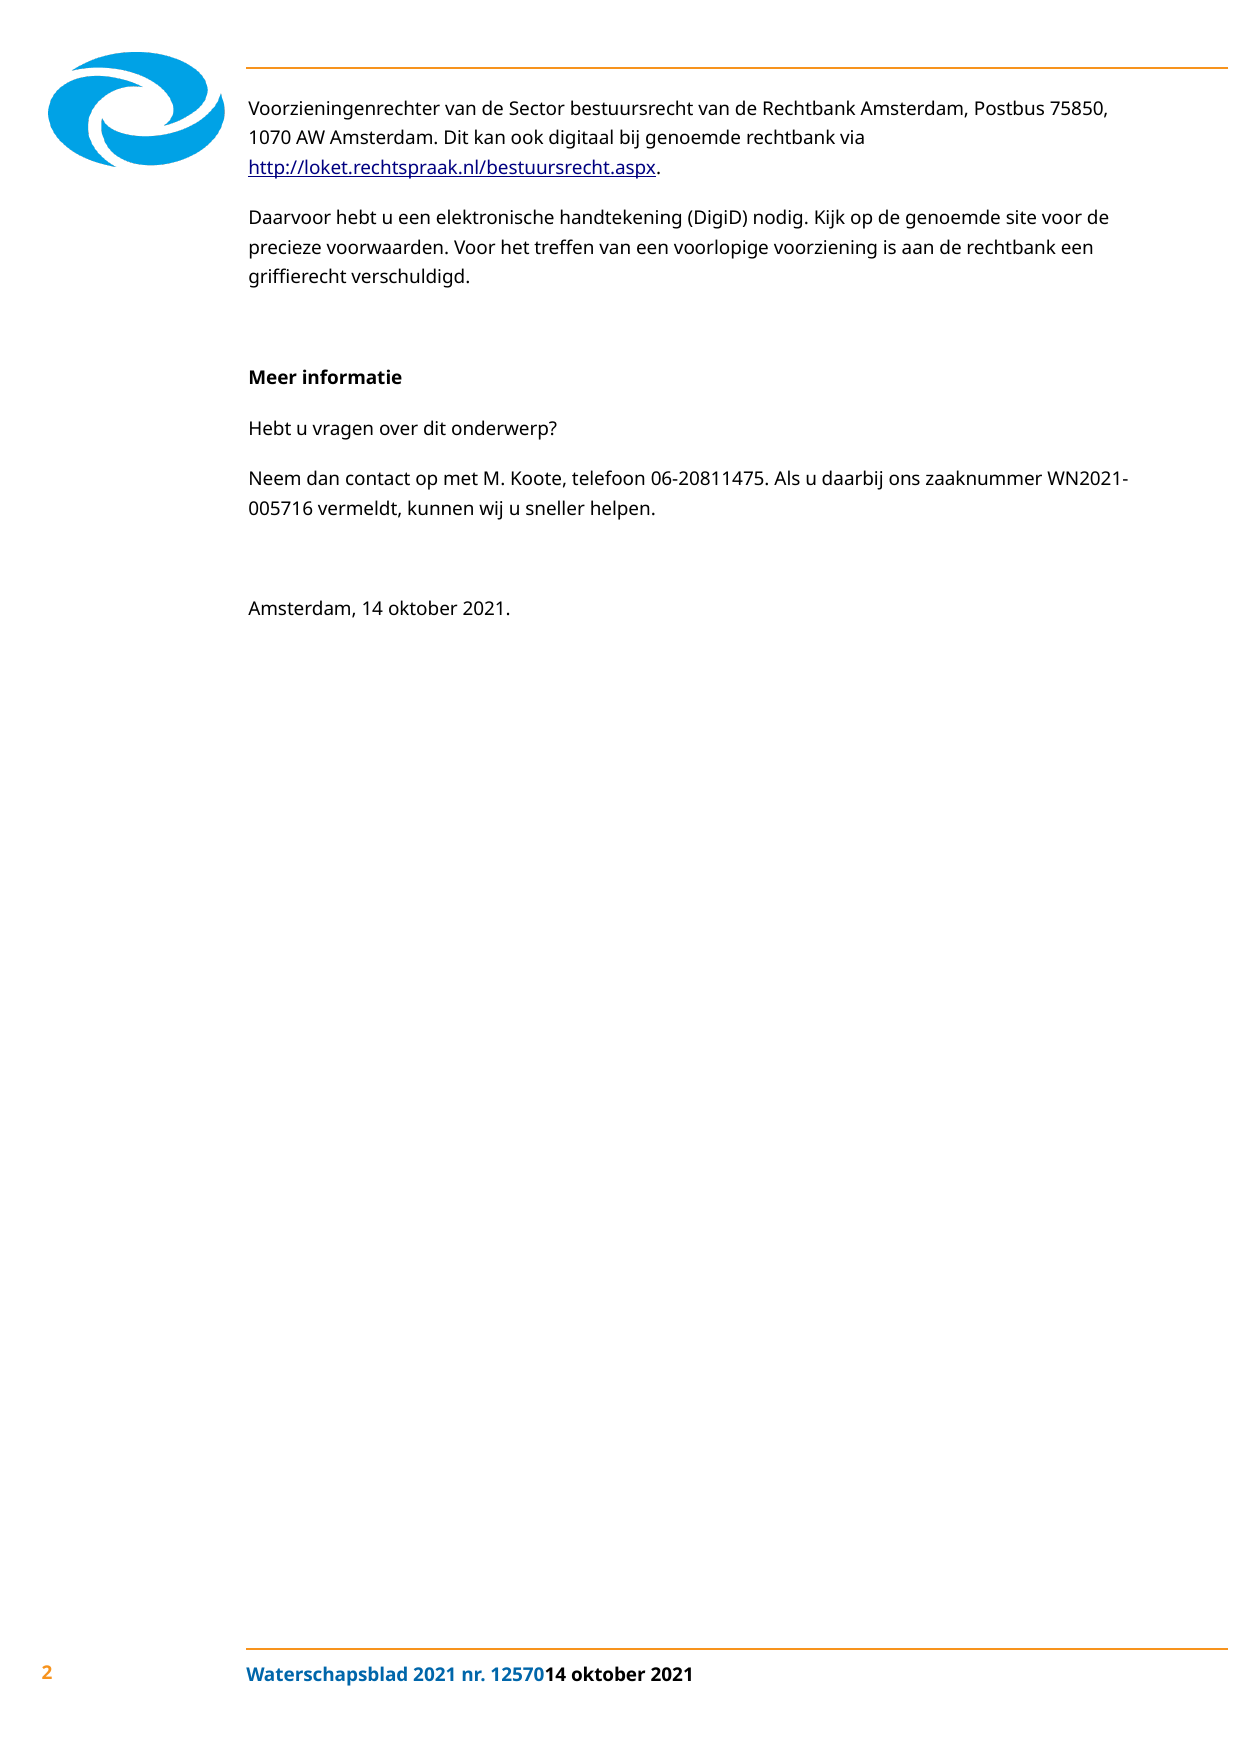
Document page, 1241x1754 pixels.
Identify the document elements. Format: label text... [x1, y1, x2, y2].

text Neem dan contact op met M. Koote, telefoon 06-20811475. Als u daarbij ons zaaknummer WN2021-005716 vermeldt, kunnen wij u sneller helpen. [248, 465, 1152, 521]
text Meer informatie [248, 364, 1152, 390]
text Daarvoor hebt u een elektronische handtekening (DigiD) nodig. Kijk op de genoemde site voor de precieze voorwaarden. Voor het treffen van een voorlopige voorziening is aan de rechtbank een griffierecht verschuldigd. [248, 204, 1152, 289]
text Hebt u vragen over dit onderwerp? [248, 415, 1152, 441]
picture [41, 47, 231, 172]
text Amsterdam, 14 oktober 2021. [248, 596, 1152, 621]
text Voorzieningenrechter van de Sector bestuursrecht van de Rechtbank Amsterdam, Postbus 75850, 1070 AW Amsterdam. Dit kan ook digitaal bij genoemde rechtbank via http://loket.rechtspraak.nl/bestuursrecht.aspx. [248, 95, 1152, 180]
